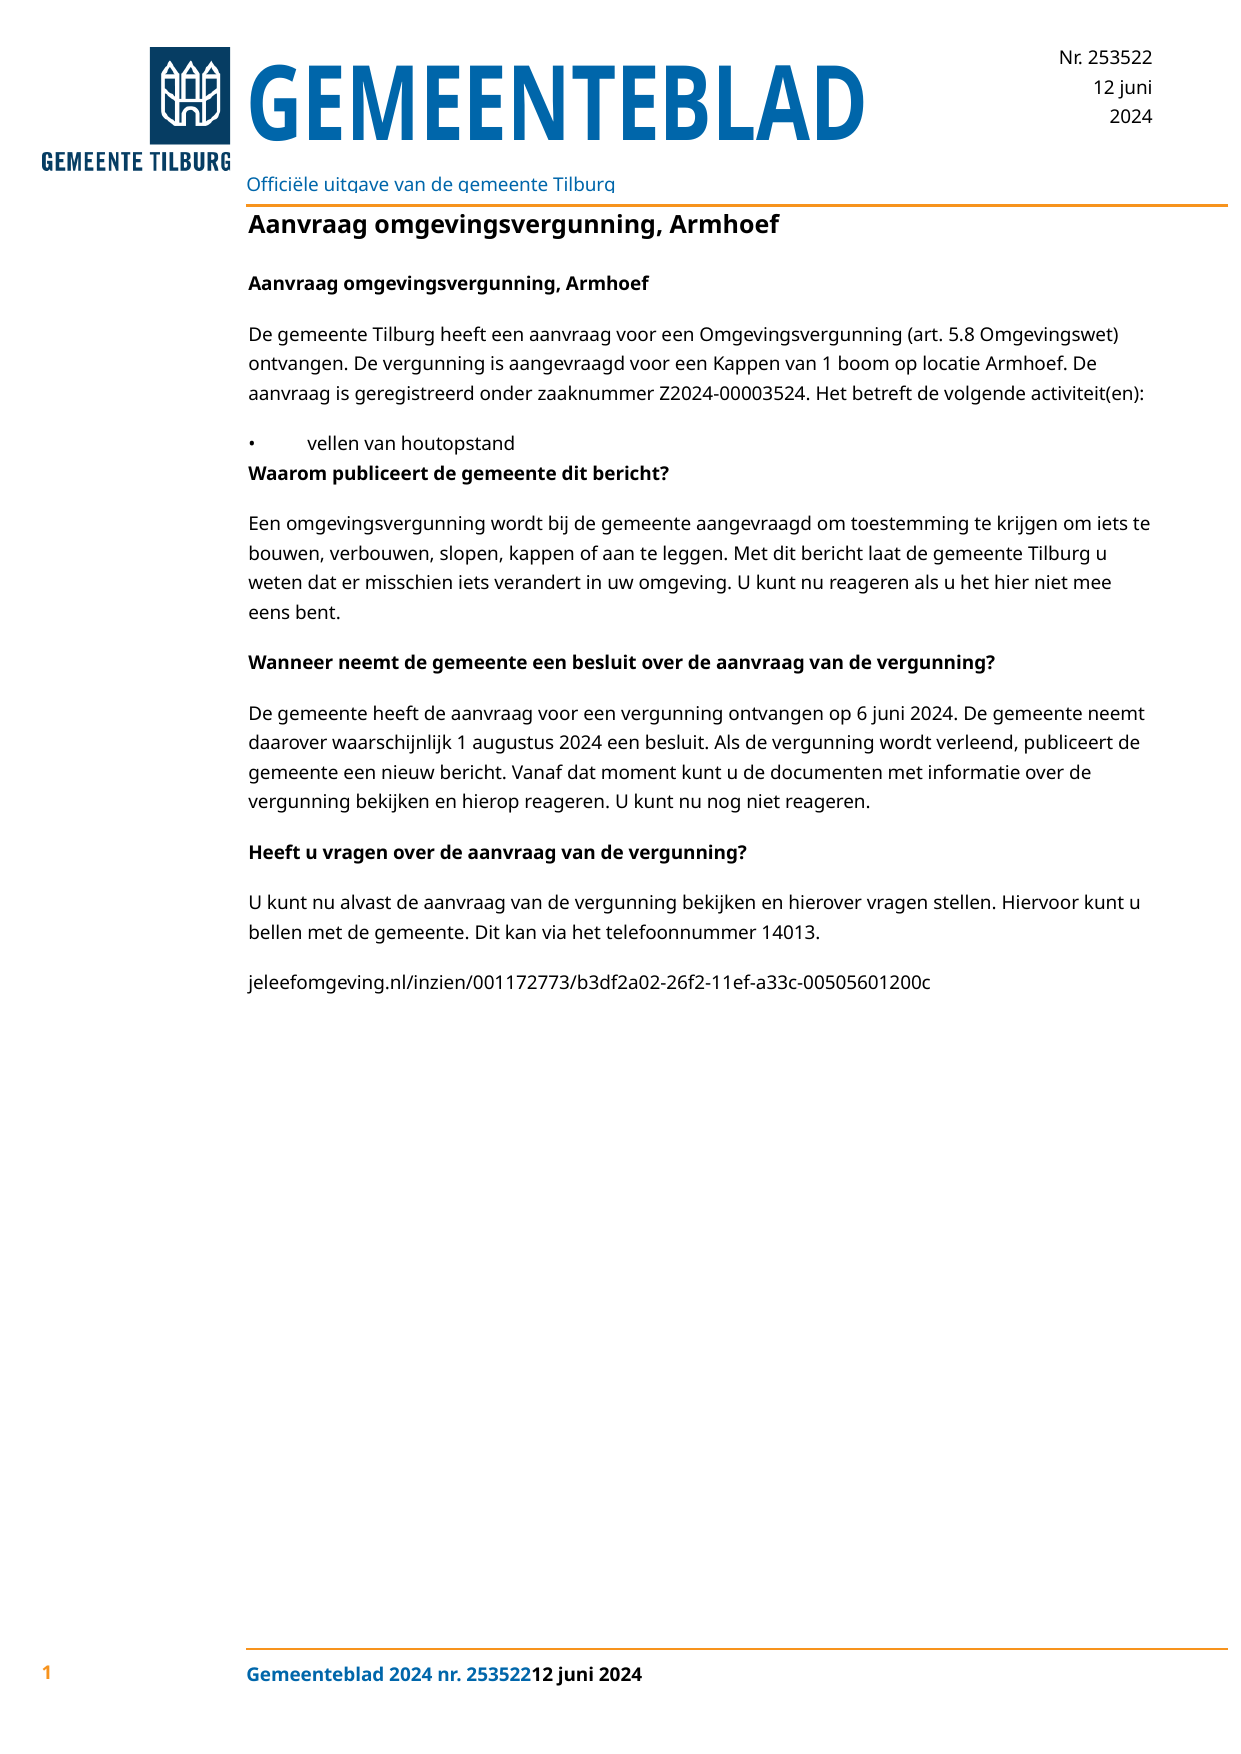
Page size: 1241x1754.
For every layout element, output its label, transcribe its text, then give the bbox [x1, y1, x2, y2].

text U kunt nu alvast de aanvraag van de vergunning bekijken en hierover vragen stellen. Hiervoor kunt u bellen met de gemeente. Dit kan via het telefoonnummer 14013. [248, 889, 1152, 945]
text Een omgevingsvergunning wordt bij de gemeente aangevraagd om toestemming te krijgen om iets te bouwen, verbouwen, slopen, kappen of aan te leggen. Met dit bericht laat de gemeente Tilburg u weten dat er misschien iets verandert in uw omgeving. U kunt nu reageren als u het hier niet mee eens bent. [248, 510, 1152, 625]
text Aanvraag omgevingsvergunning, Armhoef [248, 207, 1152, 241]
picture [41, 47, 231, 172]
text Waarom publiceert de gemeente dit bericht? [248, 460, 1152, 486]
text jeleefomgeving.nl/inzien/001172773/b3df2a02-26f2-11ef-a33c-00505601200c [248, 969, 1152, 995]
text Heeft u vragen over de aanvraag van de vergunning? [248, 839, 1152, 865]
text De gemeente Tilburg heeft een aanvraag voor een Omgevingsvergunning (art. 5.8 Omgevingswet) ontvangen. De vergunning is aangevraagd voor een Kappen van 1 boom op locatie Armhoef. De aanvraag is geregistreerd onder zaaknummer Z2024-00003524. Het betreft de volgende activiteit(en): [248, 321, 1152, 406]
text Aanvraag omgevingsvergunning, Armhoef [248, 270, 1152, 296]
text De gemeente heeft de aanvraag voor een vergunning ontvangen op 6 juni 2024. De gemeente neemt daarover waarschijnlijk 1 augustus 2024 een besluit. Als de vergunning wordt verleend, publiceert de gemeente een nieuw bericht. Vanaf dat moment kunt u de documenten met informatie over de vergunning bekijken en hierop reageren. U kunt nu nog niet reageren. [248, 700, 1152, 814]
list vellen van houtopstand [248, 430, 1152, 456]
text Wanneer neemt de gemeente een besluit over de aanvraag van de vergunning? [248, 649, 1152, 675]
